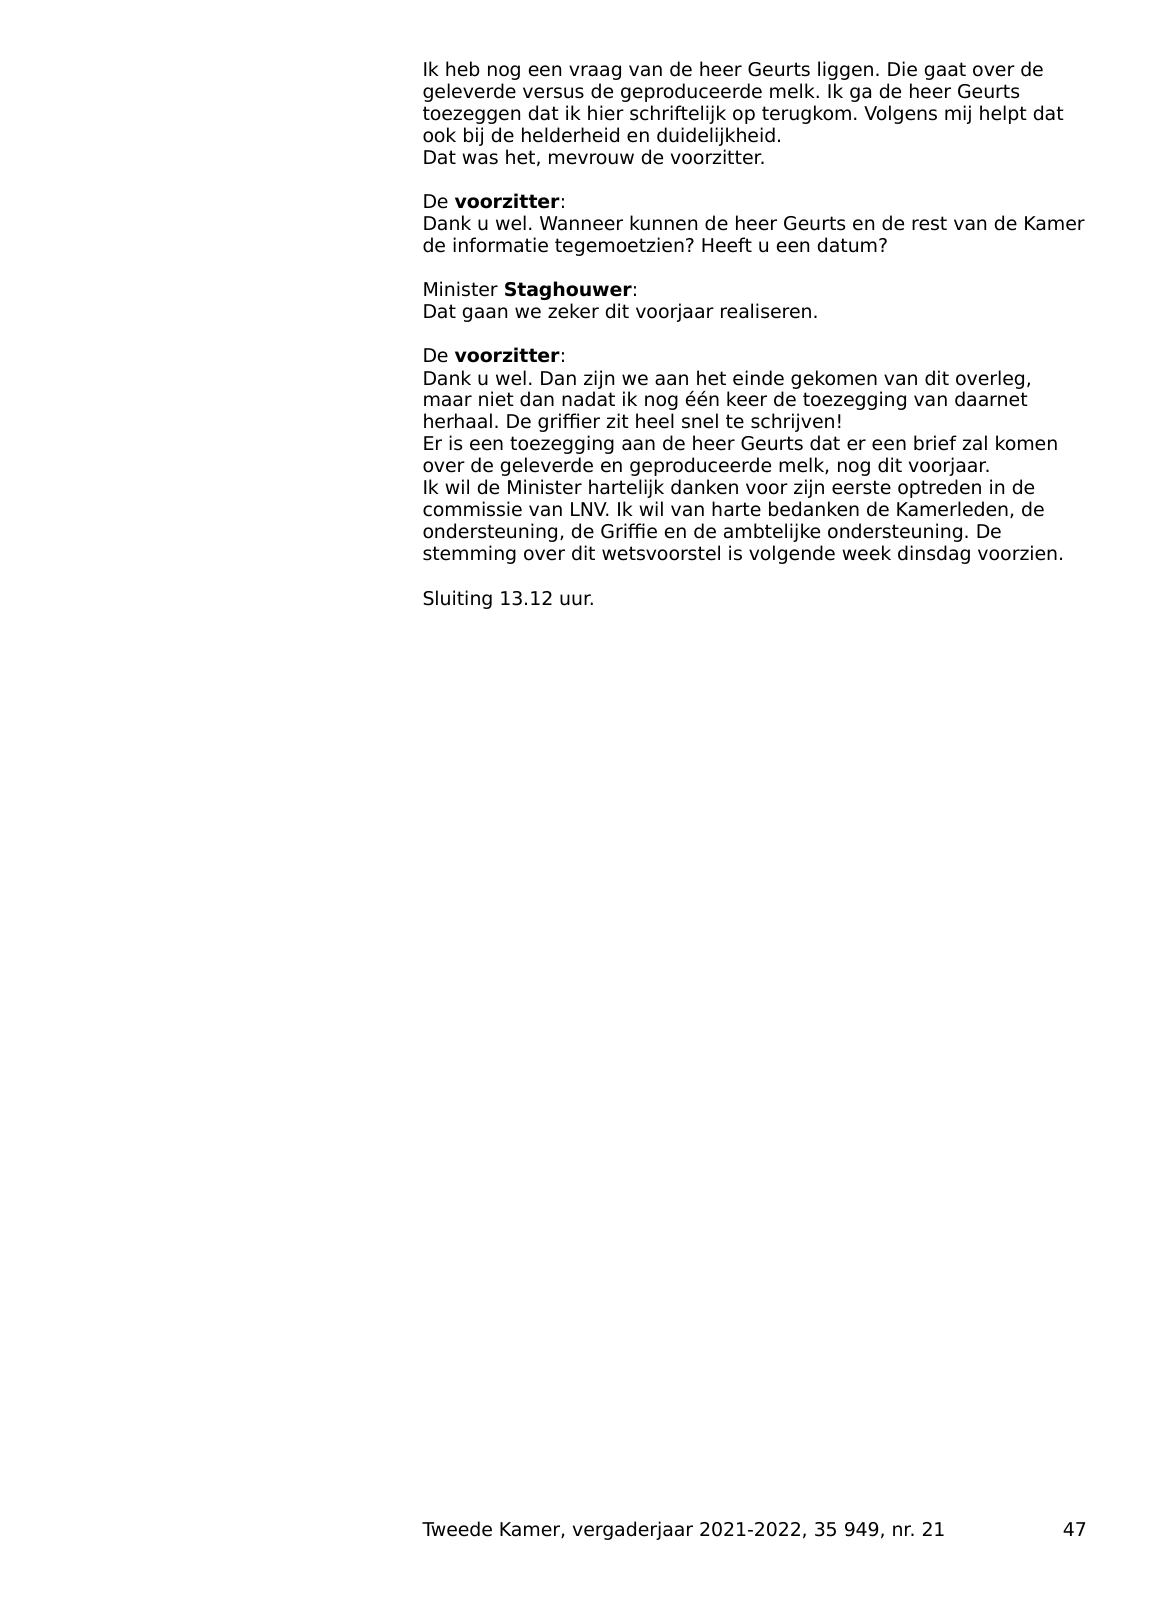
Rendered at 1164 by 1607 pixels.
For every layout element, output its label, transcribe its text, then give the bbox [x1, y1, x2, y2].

text Minister Staghouwer: [422, 279, 1087, 301]
text Ik wil de Minister hartelijk danken voor zijn eerste optreden in de commissie van LNV. Ik wil van harte bedanken de Kamerleden, de ondersteuning, de Griffie en de ambtelijke ondersteuning. De stemming over dit wetsvoorstel is volgende week dinsdag voorzien. [422, 477, 1087, 565]
text Dank u wel. Dan zijn we aan het einde gekomen van dit overleg, maar niet dan nadat ik nog één keer de toezegging van daarnet herhaal. De griffier zit heel snel te schrijven! [422, 367, 1087, 433]
text De voorzitter: [422, 345, 1087, 367]
text Dat gaan we zeker dit voorjaar realiseren. [422, 301, 1087, 323]
text Dat was het, mevrouw de voorzitter. [422, 147, 1087, 169]
text Sluiting 13.12 uur. [422, 587, 1087, 609]
text De voorzitter: [422, 191, 1087, 213]
text Er is een toezegging aan de heer Geurts dat er een brief zal komen over de geleverde en geproduceerde melk, nog dit voorjaar. [422, 433, 1087, 477]
text Ik heb nog een vraag van de heer Geurts liggen. Die gaat over de geleverde versus de geproduceerde melk. Ik ga de heer Geurts toezeggen dat ik hier schriftelijk op terugkom. Volgens mij helpt dat ook bij de helderheid en duidelijkheid. [422, 59, 1087, 147]
text Dank u wel. Wanneer kunnen de heer Geurts en de rest van de Kamer de informatie tegemoetzien? Heeft u een datum? [422, 213, 1087, 257]
